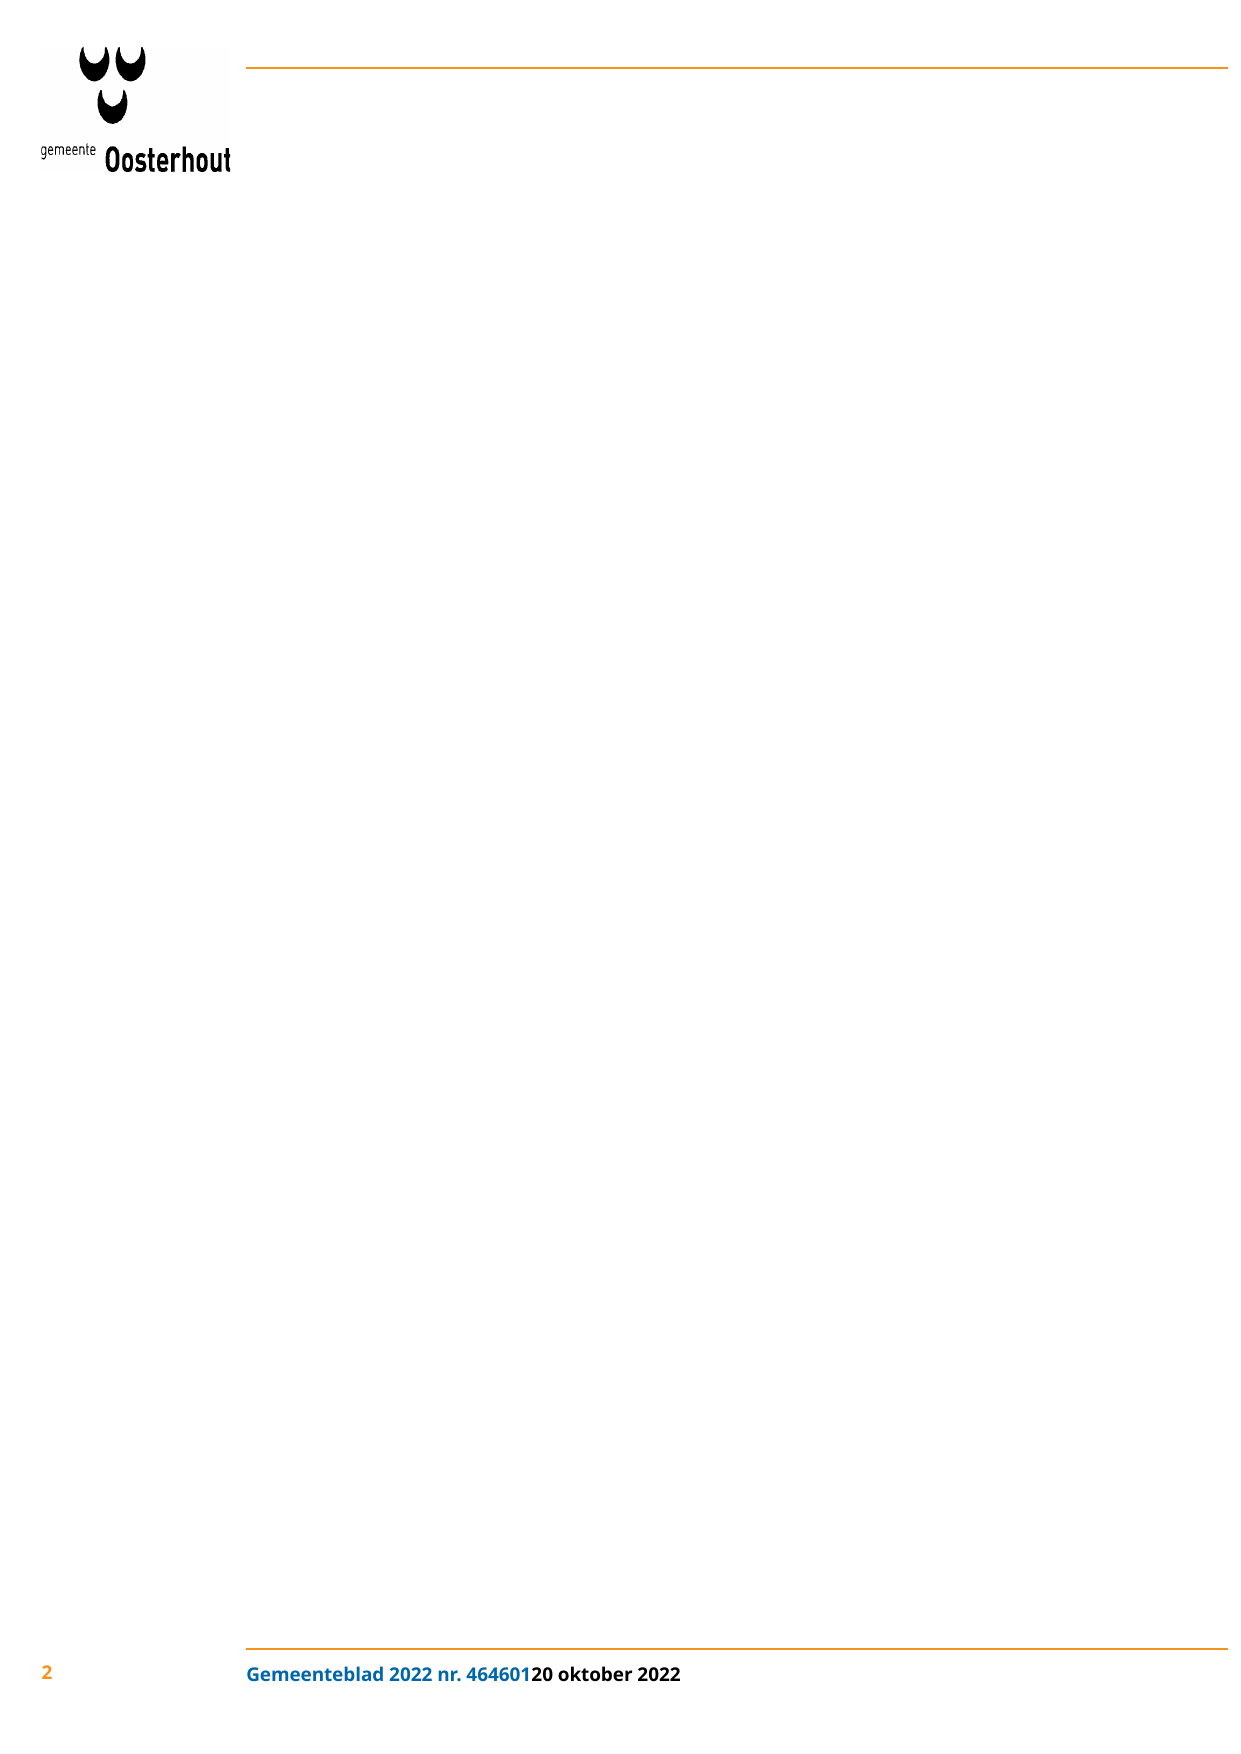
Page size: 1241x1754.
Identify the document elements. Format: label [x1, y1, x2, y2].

picture [41, 47, 231, 172]
